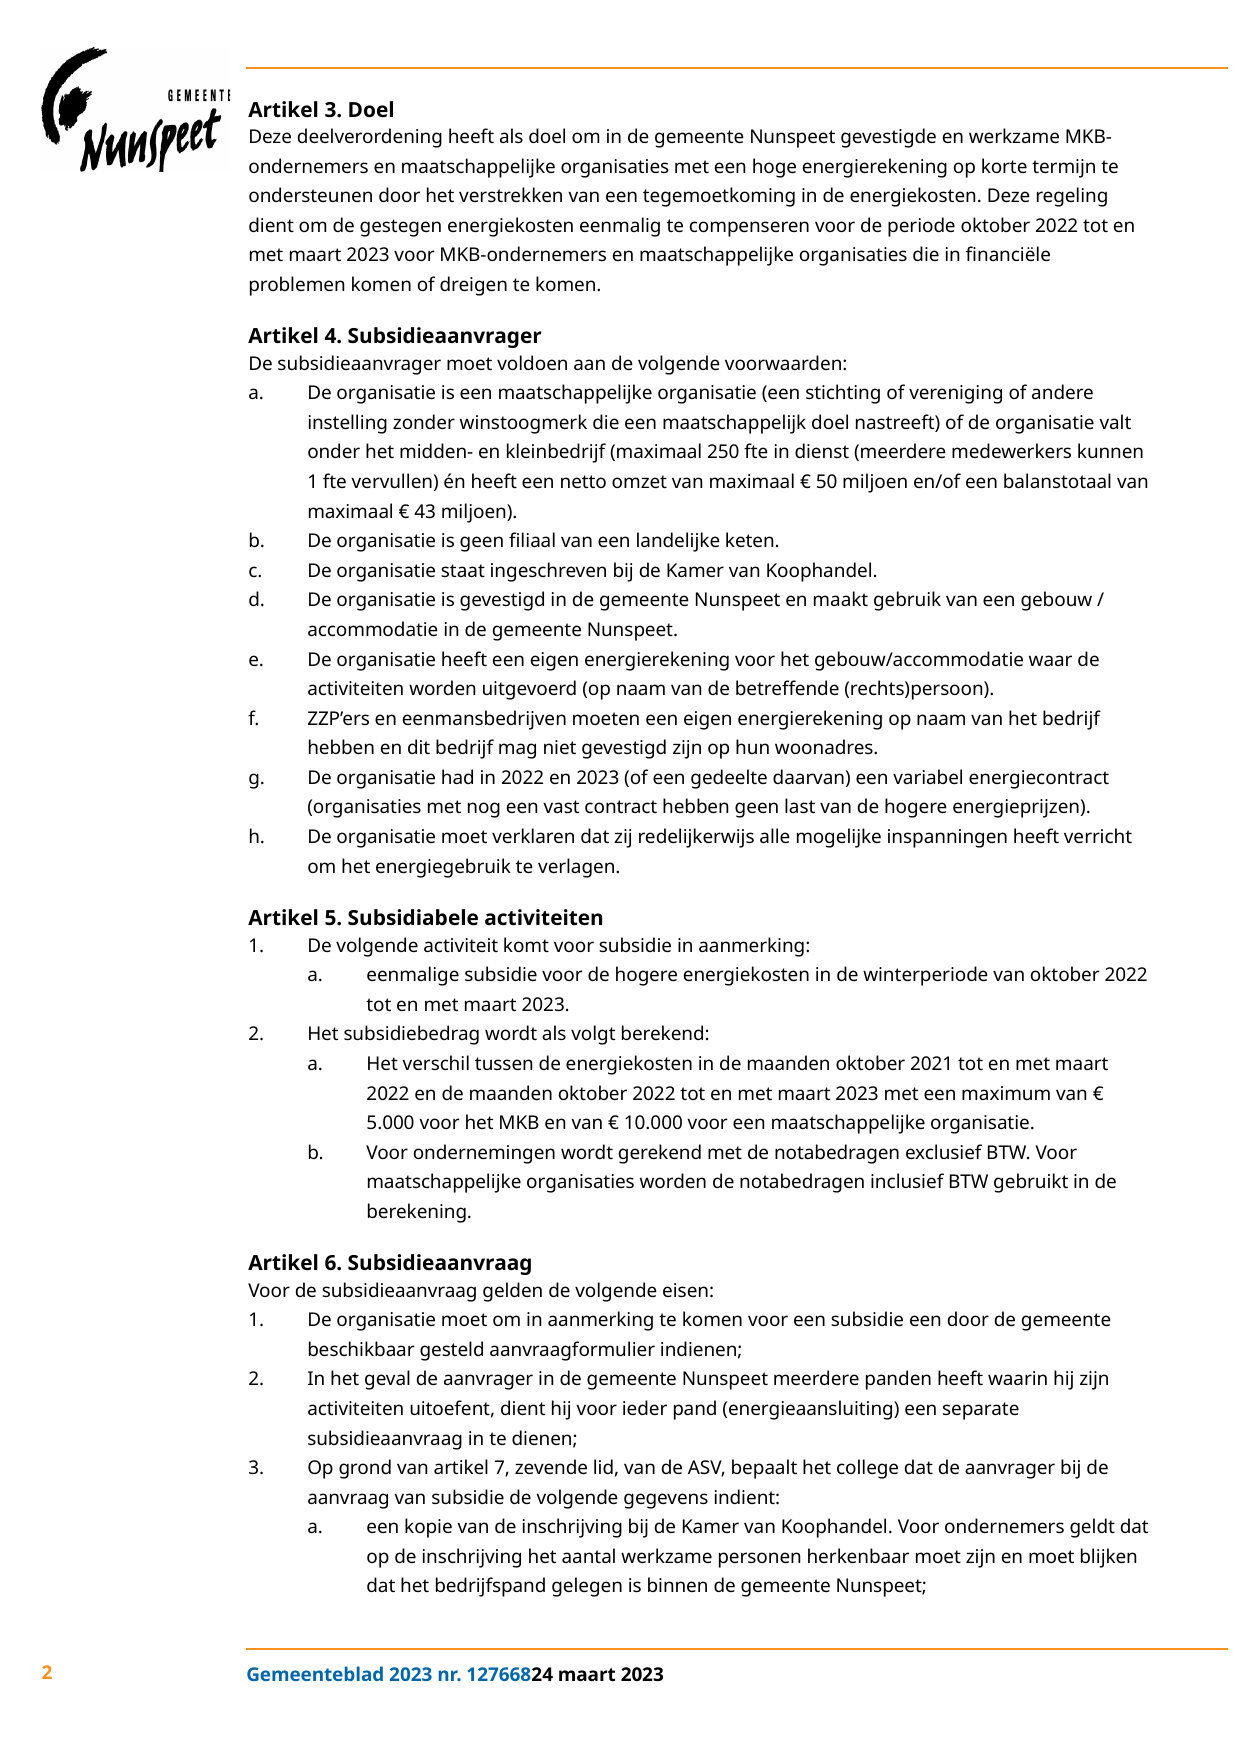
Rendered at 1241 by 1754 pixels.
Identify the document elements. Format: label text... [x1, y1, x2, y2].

list De organisatie is geen filiaal van een landelijke keten. [248, 527, 1152, 553]
text Artikel 3. Doel [248, 95, 1152, 123]
text Deze deelverordening heeft als doel om in de gemeente Nunspeet gevestigde en werkzame MKB-ondernemers en maatschappelijke organisaties met een hoge energierekening op korte termijn te ondersteunen door het verstrekken van een tegemoetkoming in de energiekosten. Deze regeling dient om de gestegen energiekosten eenmalig te compenseren voor de periode oktober 2022 tot en met maart 2023 voor MKB-ondernemers en maatschappelijke organisaties die in financiële problemen komen of dreigen te komen. [248, 123, 1152, 297]
list De organisatie moet om in aanmerking te komen voor een subsidie een door de gemeente beschikbaar gesteld aanvraagformulier indienen; [248, 1306, 1152, 1362]
text Artikel 6. Subsidieaanvraag [248, 1248, 1152, 1277]
list eenmalige subsidie voor de hogere energiekosten in de winterperiode van oktober 2022 tot en met maart 2023. [307, 961, 1152, 1017]
text Artikel 5. Subsidiabele activiteiten [248, 903, 1152, 932]
list De organisatie had in 2022 en 2023 (of een gedeelte daarvan) een variabel energiecontract (organisaties met nog een vast contract hebben geen last van de hogere energieprijzen). [248, 764, 1152, 819]
text Artikel 4. Subsidieaanvrager [248, 322, 1152, 350]
list De organisatie heeft een eigen energierekening voor het gebouw/accommodatie waar de activiteiten worden uitgevoerd (op naam van de betreffende (rechts)persoon). [248, 646, 1152, 701]
list ZZP’ers en eenmansbedrijven moeten een eigen energierekening op naam van het bedrijf hebben en dit bedrijf mag niet gevestigd zijn op hun woonadres. [248, 705, 1152, 760]
list Voor ondernemingen wordt gerekend met de notabedragen exclusief BTW. Voor maatschappelijke organisaties worden de notabedragen inclusief BTW gebruikt in de berekening. [307, 1139, 1152, 1224]
list een kopie van de inschrijving bij de Kamer van Koophandel. Voor ondernemers geldt dat op de inschrijving het aantal werkzame personen herkenbaar moet zijn en moet blijken dat het bedrijfspand gelegen is binnen de gemeente Nunspeet; [307, 1513, 1152, 1598]
picture [41, 47, 231, 172]
list Op grond van artikel 7, zevende lid, van de ASV, bepaalt het college dat de aanvrager bij de aanvraag van subsidie de volgende gegevens indient: [248, 1454, 1152, 1510]
list De volgende activiteit komt voor subsidie in aanmerking: [248, 932, 1152, 957]
text Voor de subsidieaanvraag gelden de volgende eisen: [248, 1277, 1152, 1303]
list De organisatie moet verklaren dat zij redelijkerwijs alle mogelijke inspanningen heeft verricht om het energiegebruik te verlagen. [248, 823, 1152, 879]
list De organisatie is gevestigd in de gemeente Nunspeet en maakt gebruik van een gebouw / accommodatie in de gemeente Nunspeet. [248, 587, 1152, 642]
list Het subsidiebedrag wordt als volgt berekend: [248, 1021, 1152, 1046]
text De subsidieaanvrager moet voldoen aan de volgende voorwaarden: [248, 350, 1152, 376]
list Het verschil tussen de energiekosten in de maanden oktober 2021 tot en met maart 2022 en de maanden oktober 2022 tot en met maart 2023 met een maximum van € 5.000 voor het MKB en van € 10.000 voor een maatschappelijke organisatie. [307, 1050, 1152, 1135]
list De organisatie staat ingeschreven bij de Kamer van Koophandel. [248, 557, 1152, 583]
list In het geval de aanvrager in de gemeente Nunspeet meerdere panden heeft waarin hij zijn activiteiten uitoefent, dient hij voor ieder pand (energieaansluiting) een separate subsidieaanvraag in te dienen; [248, 1366, 1152, 1451]
list De organisatie is een maatschappelijke organisatie (een stichting of vereniging of andere instelling zonder winstoogmerk die een maatschappelijk doel nastreeft) of de organisatie valt onder het midden- en kleinbedrijf (maximaal 250 fte in dienst (meerdere medewerkers kunnen 1 fte vervullen) én heeft een netto omzet van maximaal € 50 miljoen en/of een balanstotaal van maximaal € 43 miljoen). [248, 379, 1152, 524]
